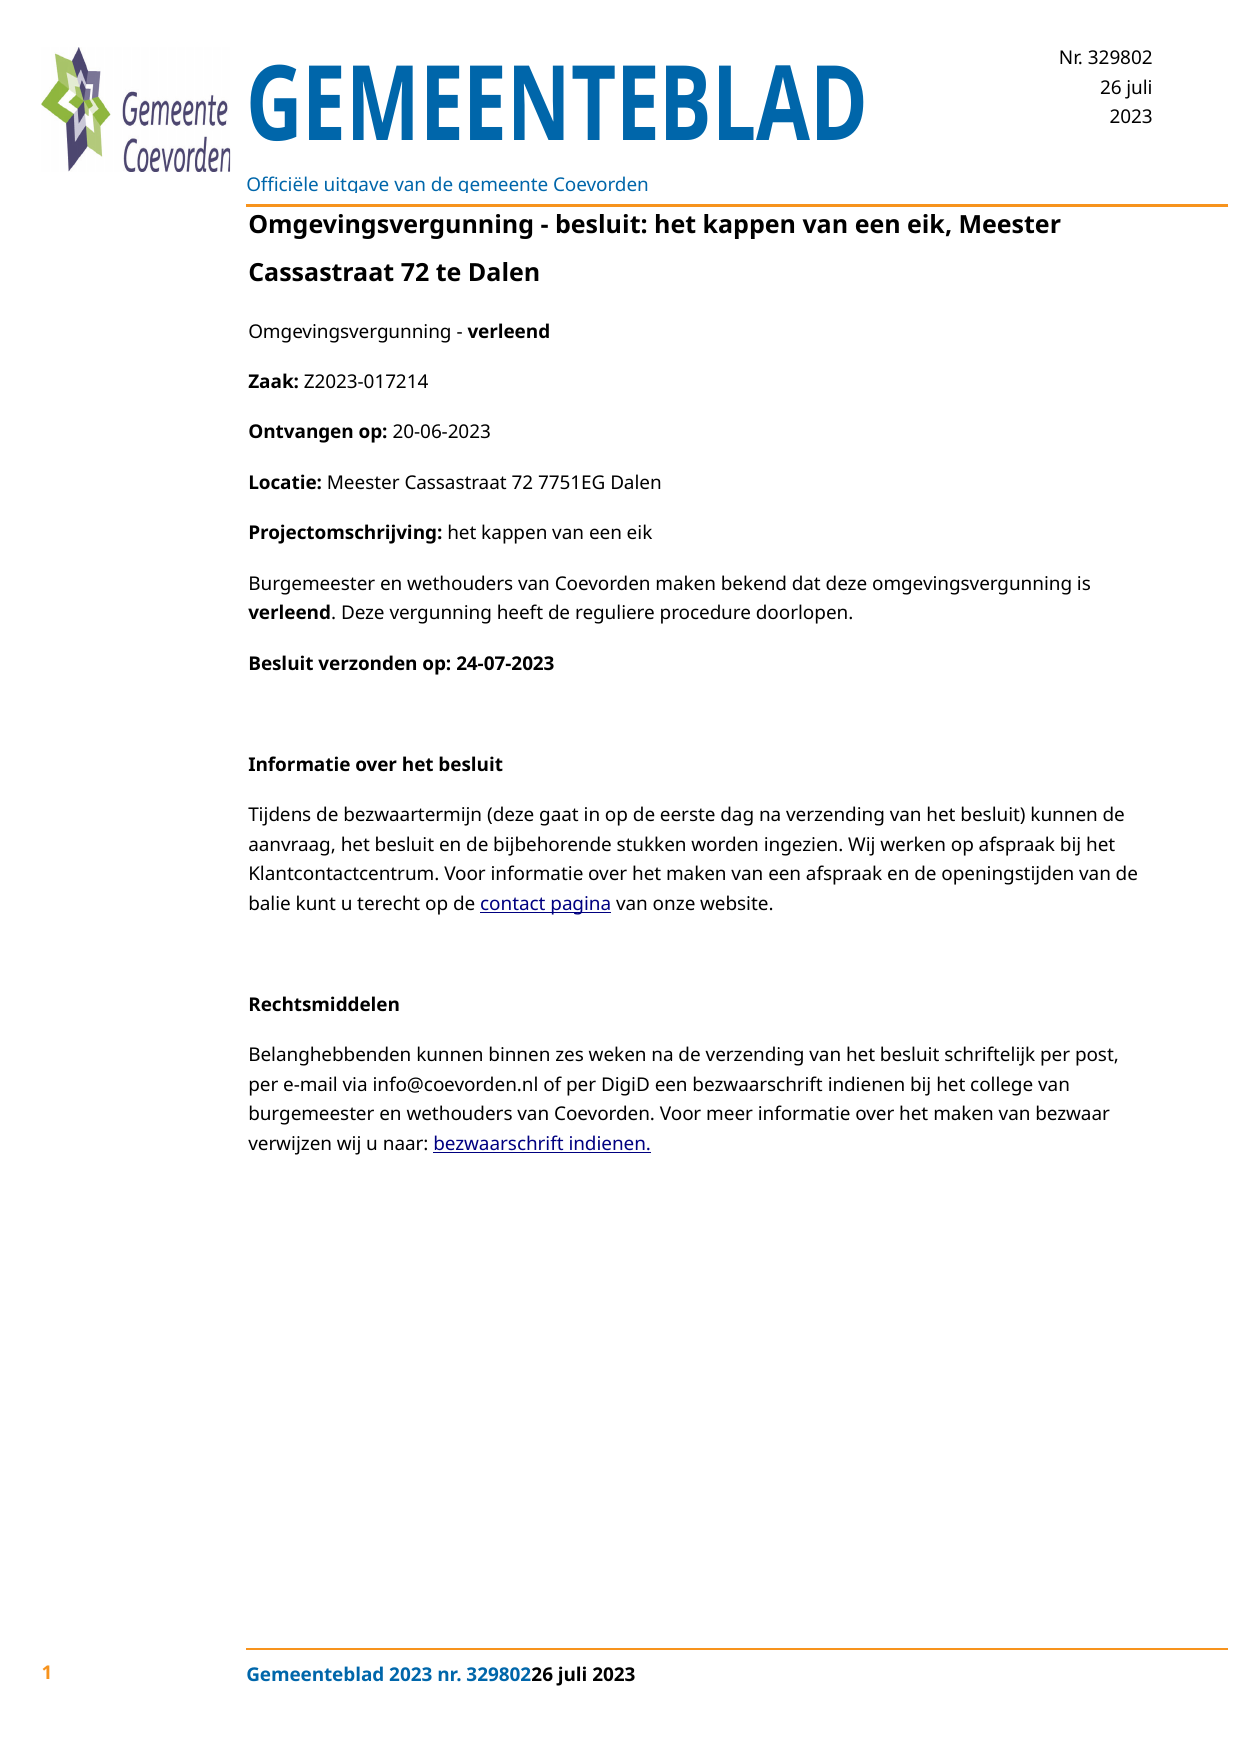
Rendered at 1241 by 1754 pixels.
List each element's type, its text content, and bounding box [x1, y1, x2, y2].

picture [41, 47, 231, 172]
text Zaak: Z2023-017214 [248, 368, 1152, 394]
text Belanghebbenden kunnen binnen zes weken na de verzending van het besluit schriftelijk per post, per e-mail via info@coevorden.nl of per DigiD een bezwaarschrift indienen bij het college van burgemeester en wethouders van Coevorden. Voor meer informatie over het maken van bezwaar verwijzen wij u naar: bezwaarschrift indienen. [248, 1041, 1152, 1156]
text Omgevingsvergunning - verleend [248, 318, 1152, 344]
text Tijdens de bezwaartermijn (deze gaat in op de eerste dag na verzending van het besluit) kunnen de aanvraag, het besluit en de bijbehorende stukken worden ingezien. Wij werken op afspraak bij het Klantcontactcentrum. Voor informatie over het maken van een afspraak en de openingstijden van de balie kunt u terecht op de contact pagina van onze website. [248, 801, 1152, 916]
text Burgemeester en wethouders van Coevorden maken bekend dat deze omgevingsvergunning is verleend. Deze vergunning heeft de reguliere procedure doorlopen. [248, 570, 1152, 625]
text Informatie over het besluit [248, 751, 1152, 777]
text Rechtsmiddelen [248, 991, 1152, 1017]
text Omgevingsvergunning - besluit: het kappen van een eik, Meester Cassastraat 72 te Dalen [248, 207, 1152, 288]
text Locatie: Meester Cassastraat 72 7751EG Dalen [248, 469, 1152, 495]
text Projectomschrijving: het kappen van een eik [248, 519, 1152, 545]
text Ontvangen op: 20-06-2023 [248, 419, 1152, 444]
text Besluit verzonden op: 24-07-2023 [248, 650, 1152, 676]
